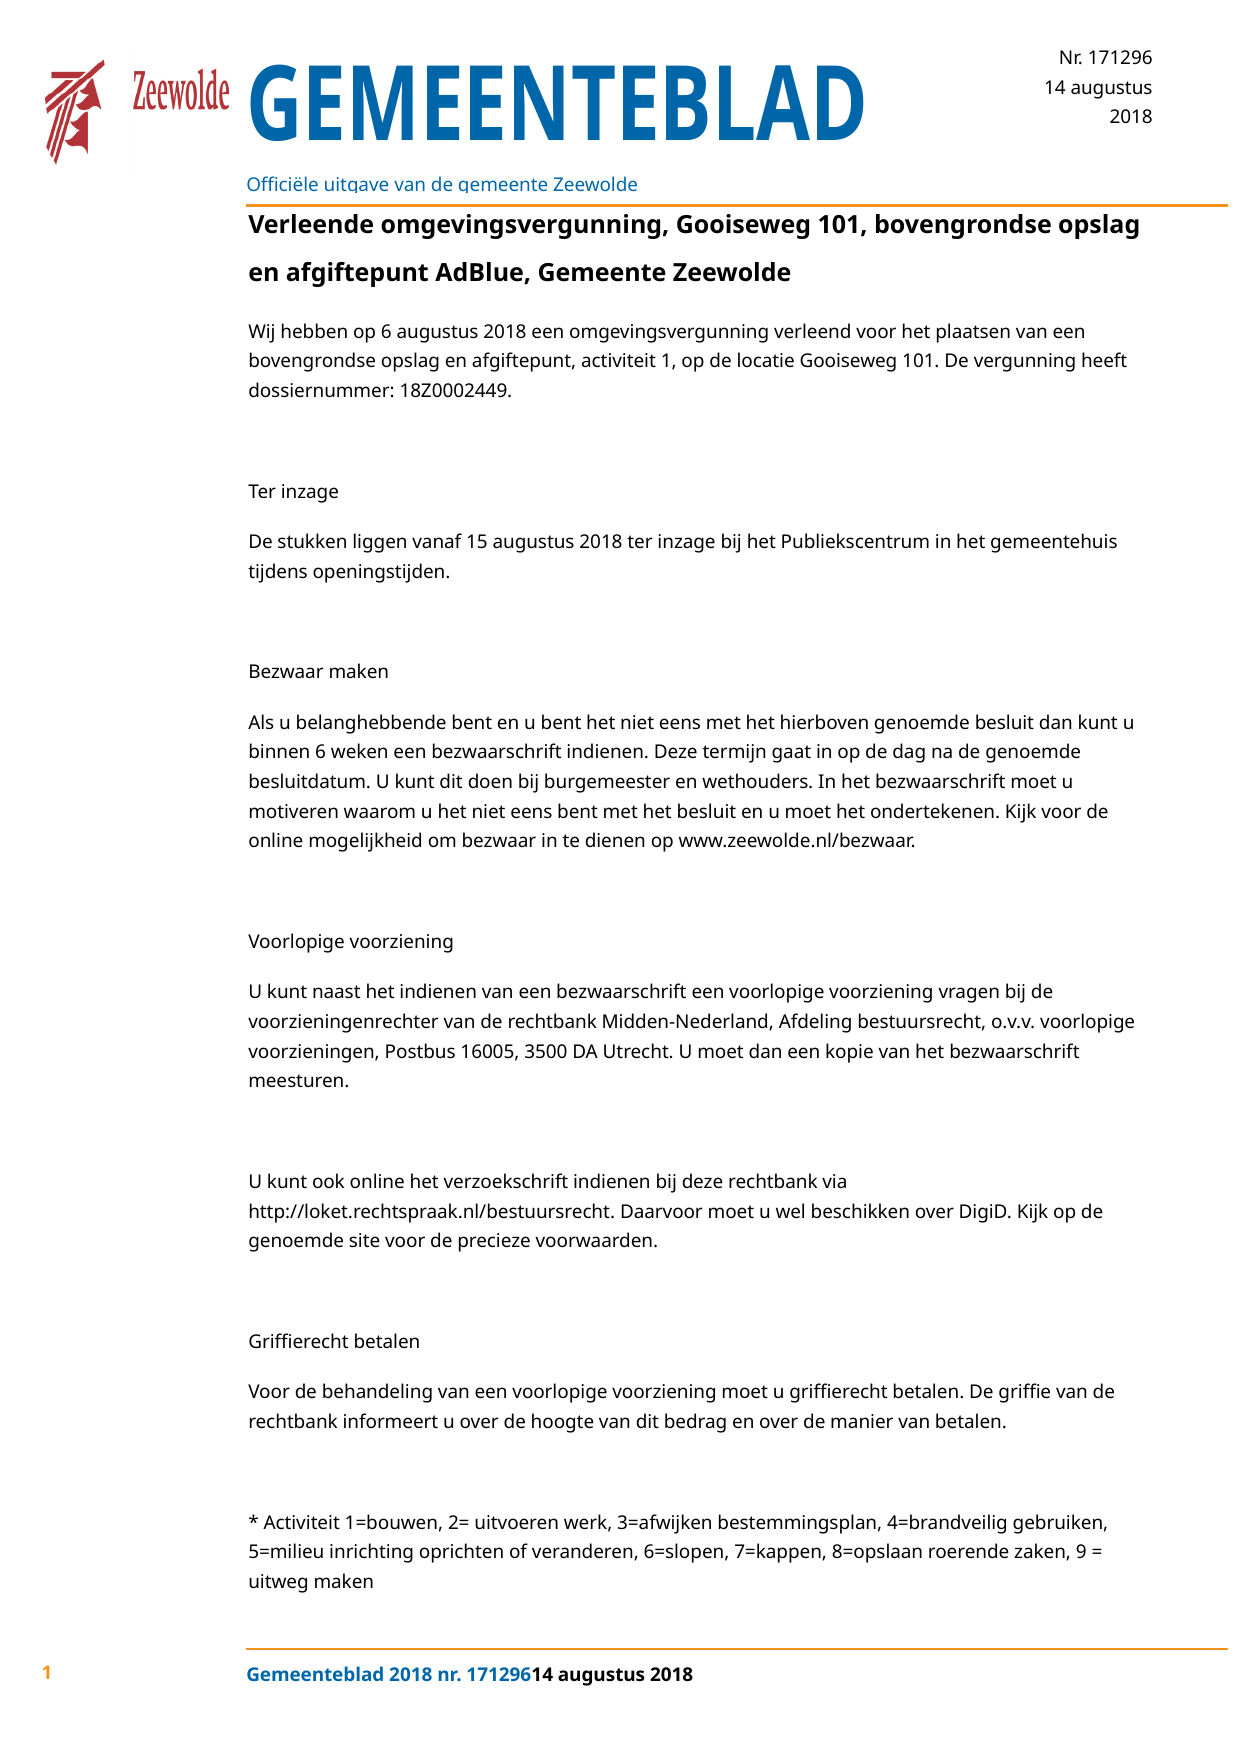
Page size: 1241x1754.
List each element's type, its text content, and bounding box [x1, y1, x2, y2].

text De stukken liggen vanaf 15 augustus 2018 ter inzage bij het Publiekscentrum in het gemeentehuis tijdens openingstijden. [248, 528, 1152, 584]
text Wij hebben op 6 augustus 2018 een omgevingsvergunning verleend voor het plaatsen van een bovengrondse opslag en afgiftepunt, activiteit 1, op de locatie Gooiseweg 101. De vergunning heeft dossiernummer: 18Z0002449. [248, 318, 1152, 403]
text Voorlopige voorziening [248, 928, 1152, 954]
text Voor de behandeling van een voorlopige voorziening moet u griffierecht betalen. De griffie van de rechtbank informeert u over de hoogte van dit bedrag en over de manier van betalen. [248, 1379, 1152, 1434]
text Griffierecht betalen [248, 1328, 1152, 1354]
text U kunt naast het indienen van een bezwaarschrift een voorlopige voorziening vragen bij de voorzieningenrechter van de rechtbank Midden-Nederland, Afdeling bestuursrecht, o.v.v. voorlopige voorzieningen, Postbus 16005, 3500 DA Utrecht. U moet dan een kopie van het bezwaarschrift meesturen. [248, 979, 1152, 1093]
text Ter inzage [248, 478, 1152, 504]
text Verleende omgevingsvergunning, Gooiseweg 101, bovengrondse opslag en afgiftepunt AdBlue, Gemeente Zeewolde [248, 207, 1152, 288]
picture [41, 47, 231, 172]
text * Activiteit 1=bouwen, 2= uitvoeren werk, 3=afwijken bestemmingsplan, 4=brandveilig gebruiken, 5=milieu inrichting oprichten of veranderen, 6=slopen, 7=kappen, 8=opslaan roerende zaken, 9 = uitweg maken [248, 1509, 1152, 1594]
text U kunt ook online het verzoekschrift indienen bij deze rechtbank via http://loket.rechtspraak.nl/bestuursrecht. Daarvoor moet u wel beschikken over DigiD. Kijk op de genoemde site voor de precieze voorwaarden. [248, 1168, 1152, 1253]
text Als u belanghebbende bent en u bent het niet eens met het hierboven genoemde besluit dan kunt u binnen 6 weken een bezwaarschrift indienen. Deze termijn gaat in op de dag na de genoemde besluitdatum. U kunt dit doen bij burgemeester en wethouders. In het bezwaarschrift moet u motiveren waarom u het niet eens bent met het besluit en u moet het ondertekenen. Kijk voor de online mogelijkheid om bezwaar in te dienen op www.zeewolde.nl/bezwaar. [248, 709, 1152, 853]
text Bezwaar maken [248, 659, 1152, 684]
